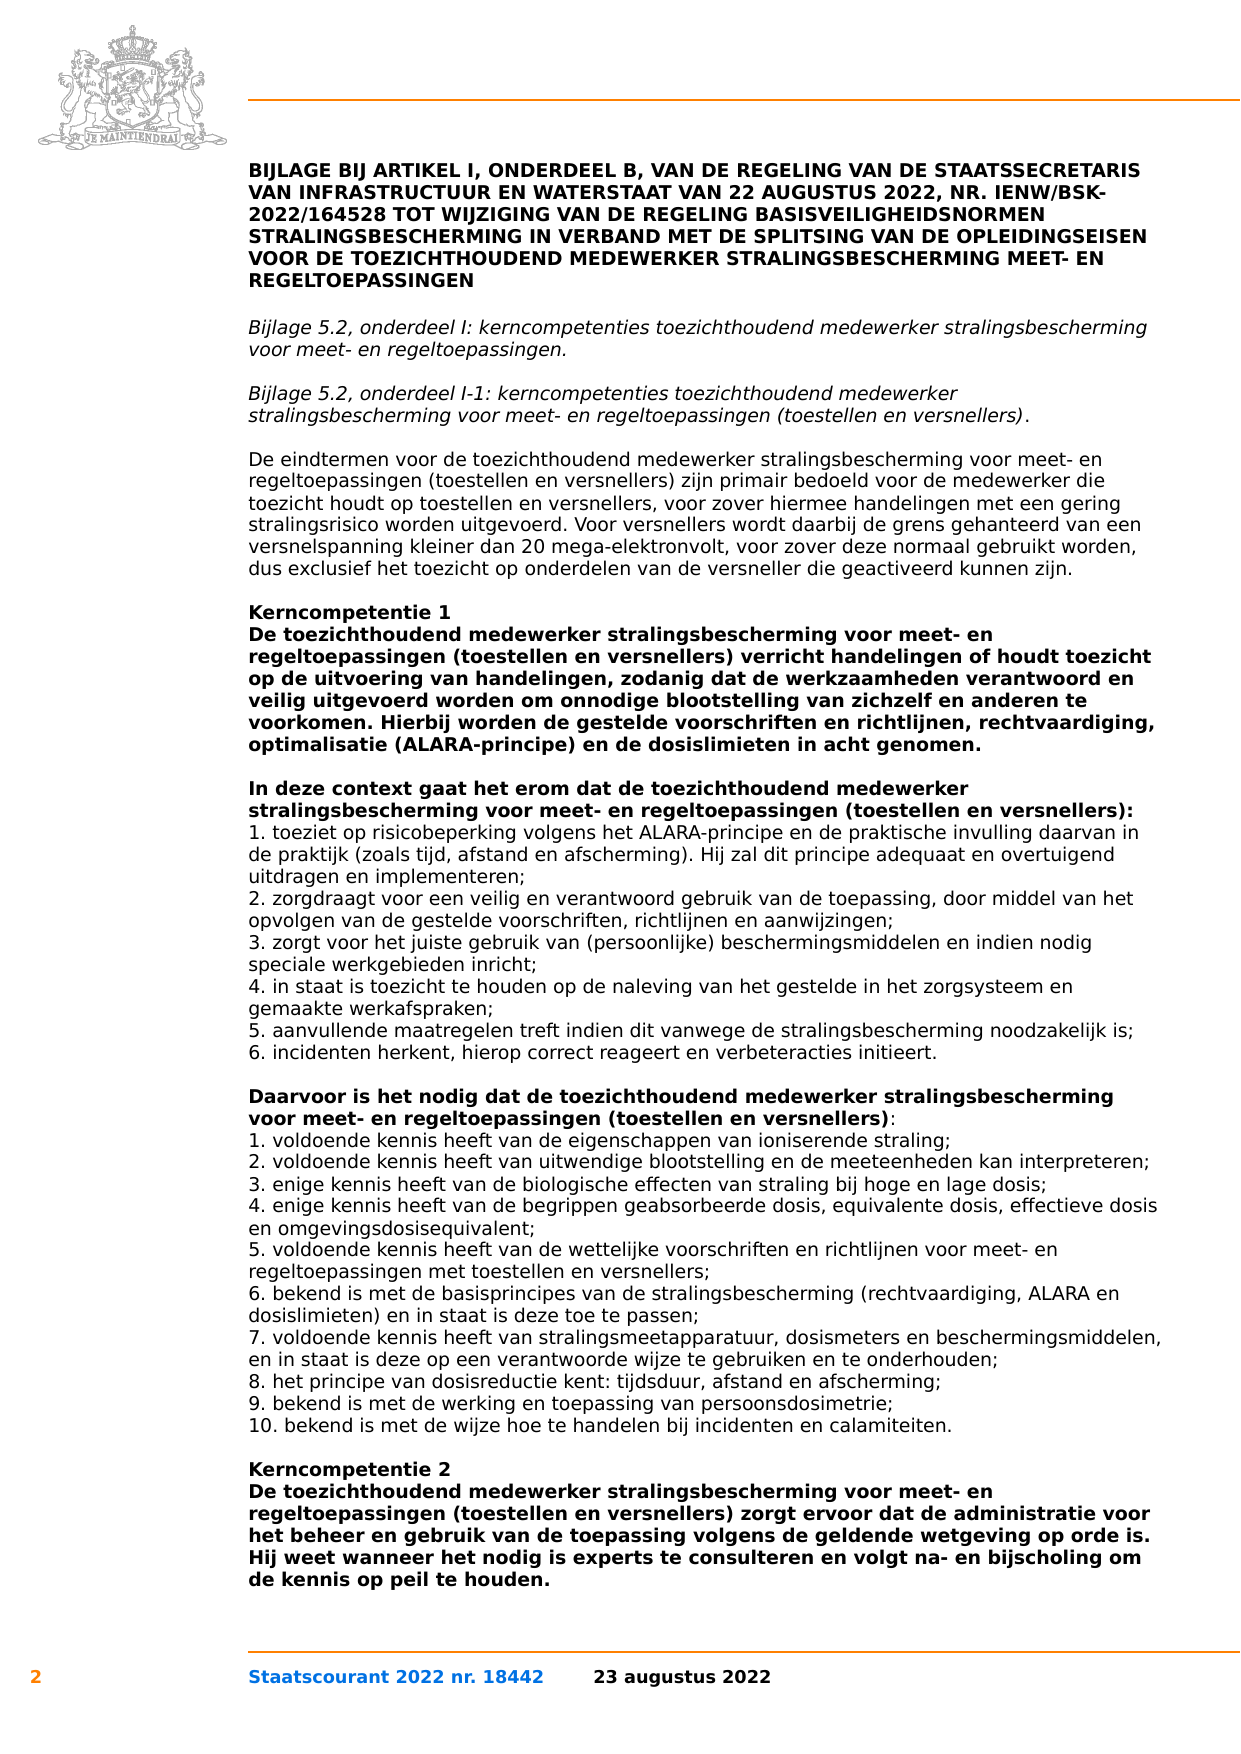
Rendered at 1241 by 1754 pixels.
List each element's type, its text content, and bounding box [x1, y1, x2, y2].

text 3. enige kennis heeft van de biologische effecten van straling bij hoge en lage dosis; [248, 1173, 1163, 1195]
text 4. enige kennis heeft van de begrippen geabsorbeerde dosis, equivalente dosis, effectieve dosis en omgevingsdosisequivalent; [248, 1195, 1163, 1239]
text 1. voldoende kennis heeft van de eigenschappen van ioniserende straling; [248, 1129, 1163, 1151]
text In deze context gaat het erom dat de toezichthoudend medewerker stralingsbescherming voor meet- en regeltoepassingen (toestellen en versnellers): [248, 778, 1163, 822]
text 2. zorgdraagt voor een veilig en verantwoord gebruik van de toepassing, door middel van het opvolgen van de gestelde voorschriften, richtlijnen en aanwijzingen; [248, 888, 1163, 932]
text 7. voldoende kennis heeft van stralingsmeetapparatuur, dosismeters en beschermingsmiddelen, en in staat is deze op een verantwoorde wijze te gebruiken en te onderhouden; [248, 1327, 1163, 1371]
text Bijlage 5.2, onderdeel I-1: kerncompetenties toezichthoudend medewerker stralingsbescherming voor meet- en regeltoepassingen (toestellen en versnellers). [248, 383, 1163, 427]
text De eindtermen voor de toezichthoudend medewerker stralingsbescherming voor meet- en regeltoepassingen (toestellen en versnellers) zijn primair bedoeld voor de medewerker die toezicht houdt op toestellen en versnellers, voor zover hiermee handelingen met een gering stralingsrisico worden uitgevoerd. Voor versnellers wordt daarbij de grens gehanteerd van een versnelspanning kleiner dan 20 mega-elektronvolt, voor zover deze normaal gebruikt worden, dus exclusief het toezicht op onderdelen van de versneller die geactiveerd kunnen zijn. [248, 448, 1163, 580]
text 3. zorgt voor het juiste gebruik van (persoonlijke) beschermingsmiddelen en indien nodig speciale werkgebieden inricht; [248, 932, 1163, 976]
text De toezichthoudend medewerker stralingsbescherming voor meet- en regeltoepassingen (toestellen en versnellers) zorgt ervoor dat de administratie voor het beheer en gebruik van de toepassing volgens de geldende wetgeving op orde is. Hij weet wanneer het nodig is experts te consulteren en volgt na- en bijscholing om de kennis op peil te houden. [248, 1481, 1163, 1591]
text 10. bekend is met de wijze hoe te handelen bij incidenten en calamiteiten. [248, 1415, 1163, 1437]
text Daarvoor is het nodig dat de toezichthoudend medewerker stralingsbescherming voor meet- en regeltoepassingen (toestellen en versnellers): [248, 1086, 1163, 1129]
text De toezichthoudend medewerker stralingsbescherming voor meet- en regeltoepassingen (toestellen en versnellers) verricht handelingen of houdt toezicht op de uitvoering van handelingen, zodanig dat de werkzaamheden verantwoord en veilig uitgevoerd worden om onnodige blootstelling van zichzelf en anderen te voorkomen. Hierbij worden de gestelde voorschriften en richtlijnen, rechtvaardiging, optimalisatie (ALARA-principe) en de dosislimieten in acht genomen. [248, 624, 1163, 756]
text 8. het principe van dosisreductie kent: tijdsduur, afstand en afscherming; [248, 1371, 1163, 1393]
text 2. voldoende kennis heeft van uitwendige blootstelling en de meeteenheden kan interpreteren; [248, 1151, 1163, 1173]
text Bijlage 5.2, onderdeel I: kerncompetenties toezichthoudend medewerker stralingsbescherming voor meet- en regeltoepassingen. [248, 317, 1163, 361]
text 4. in staat is toezicht te houden op de naleving van het gestelde in het zorgsysteem en gemaakte werkafspraken; [248, 976, 1163, 1020]
subtitle BIJLAGE BIJ ARTIKEL I, ONDERDEEL B, VAN DE REGELING VAN DE STAATSSECRETARIS VAN INFRASTRUCTUUR EN WATERSTAAT VAN 22 AUGUSTUS 2022, NR. IENW/BSK-2022/164528 TOT WIJZIGING VAN DE REGELING BASISVEILIGHEIDSNORMEN STRALINGSBESCHERMING IN VERBAND MET DE SPLITSING VAN DE OPLEIDINGSEISEN VOOR DE TOEZICHTHOUDEND MEDEWERKER STRALINGSBESCHERMING MEET- EN REGELTOEPASSINGEN [248, 160, 1163, 292]
text 6. incidenten herkent, hierop correct reageert en verbeteracties initieert. [248, 1042, 1163, 1064]
picture [38, 25, 227, 150]
text 1. toeziet op risicobeperking volgens het ALARA-principe en de praktische invulling daarvan in de praktijk (zoals tijd, afstand en afscherming). Hij zal dit principe adequaat en overtuigend uitdragen en implementeren; [248, 822, 1163, 888]
text 5. aanvullende maatregelen treft indien dit vanwege de stralingsbescherming noodzakelijk is; [248, 1020, 1163, 1042]
text 6. bekend is met de basisprincipes van de stralingsbescherming (rechtvaardiging, ALARA en dosislimieten) en in staat is deze toe te passen; [248, 1283, 1163, 1327]
text 5. voldoende kennis heeft van de wettelijke voorschriften en richtlijnen voor meet- en regeltoepassingen met toestellen en versnellers; [248, 1239, 1163, 1283]
text 9. bekend is met de werking en toepassing van persoonsdosimetrie; [248, 1393, 1163, 1415]
text Kerncompetentie 1 [248, 602, 1163, 624]
text Kerncompetentie 2 [248, 1459, 1163, 1481]
